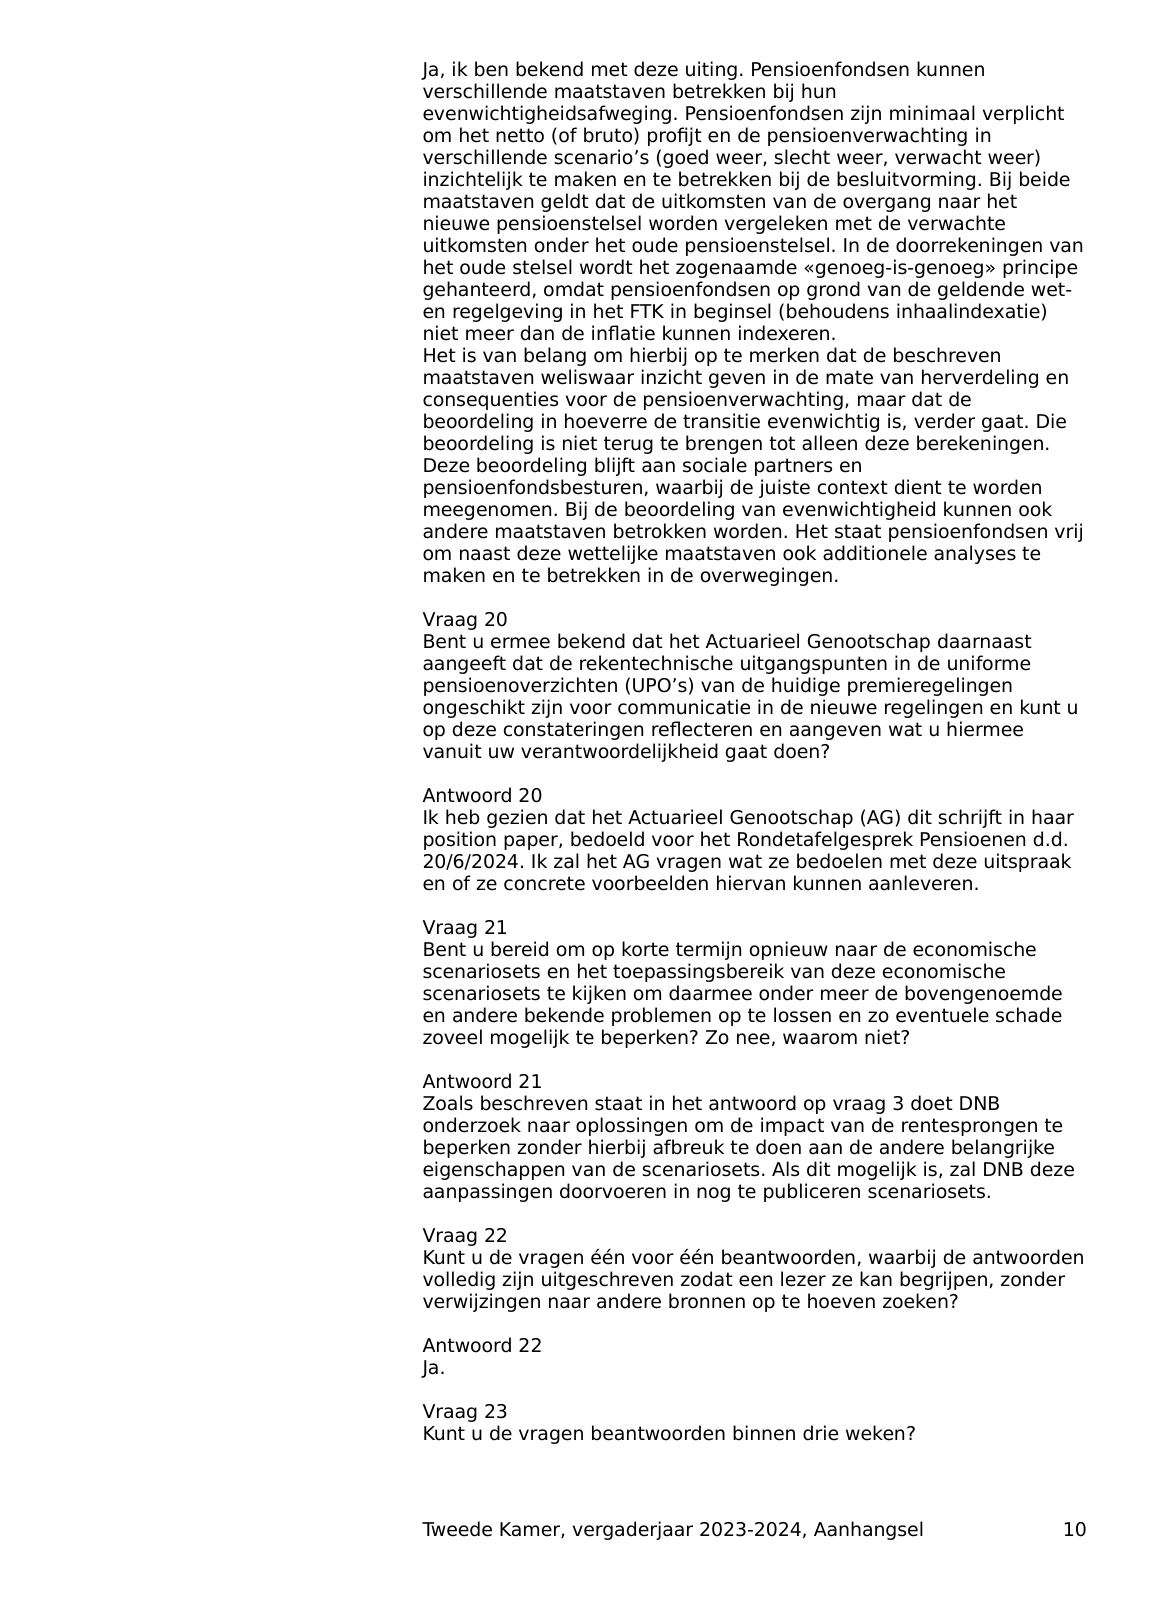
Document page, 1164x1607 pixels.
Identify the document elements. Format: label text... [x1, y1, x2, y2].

text Ja, ik ben bekend met deze uiting. Pensioenfondsen kunnen verschillende maatstaven betrekken bij hun evenwichtigheidsafweging. Pensioenfondsen zijn minimaal verplicht om het netto (of bruto) profijt en de pensioenverwachting in verschillende scenario’s (goed weer, slecht weer, verwacht weer) inzichtelijk te maken en te betrekken bij de besluitvorming. Bij beide maatstaven geldt dat de uitkomsten van de overgang naar het nieuwe pensioenstelsel worden vergeleken met de verwachte uitkomsten onder het oude pensioenstelsel. In de doorrekeningen van het oude stelsel wordt het zogenaamde «genoeg-is-genoeg» principe gehanteerd, omdat pensioenfondsen op grond van de geldende wet- en regelgeving in het FTK in beginsel (behoudens inhaalindexatie) niet meer dan de inflatie kunnen indexeren. [422, 59, 1087, 345]
text Kunt u de vragen beantwoorden binnen drie weken? [422, 1423, 1087, 1445]
text Vraag 22 [422, 1225, 1087, 1247]
text Ja. [422, 1357, 1087, 1379]
text Antwoord 21 [422, 1071, 1087, 1093]
text Antwoord 22 [422, 1335, 1087, 1357]
text Vraag 20 [422, 609, 1087, 631]
text Antwoord 20 [422, 785, 1087, 807]
text Het is van belang om hierbij op te merken dat de beschreven maatstaven weliswaar inzicht geven in de mate van herverdeling en consequenties voor de pensioenverwachting, maar dat de beoordeling in hoeverre de transitie evenwichtig is, verder gaat. Die beoordeling is niet terug te brengen tot alleen deze berekeningen. Deze beoordeling blijft aan sociale partners en pensioenfondsbesturen, waarbij de juiste context dient te worden meegenomen. Bij de beoordeling van evenwichtigheid kunnen ook andere maatstaven betrokken worden. Het staat pensioenfondsen vrij om naast deze wettelijke maatstaven ook additionele analyses te maken en te betrekken in de overwegingen. [422, 345, 1087, 587]
text Vraag 21 [422, 917, 1087, 939]
text Bent u ermee bekend dat het Actuarieel Genootschap daarnaast aangeeft dat de rekentechnische uitgangspunten in de uniforme pensioenoverzichten (UPO’s) van de huidige premieregelingen ongeschikt zijn voor communicatie in de nieuwe regelingen en kunt u op deze constateringen reflecteren en aangeven wat u hiermee vanuit uw verantwoordelijkheid gaat doen? [422, 631, 1087, 763]
text Ik heb gezien dat het Actuarieel Genootschap (AG) dit schrijft in haar position paper, bedoeld voor het Rondetafelgesprek Pensioenen d.d. 20/6/2024. Ik zal het AG vragen wat ze bedoelen met deze uitspraak en of ze concrete voorbeelden hiervan kunnen aanleveren. [422, 807, 1087, 895]
text Vraag 23 [422, 1401, 1087, 1423]
text Zoals beschreven staat in het antwoord op vraag 3 doet DNB onderzoek naar oplossingen om de impact van de rentesprongen te beperken zonder hierbij afbreuk te doen aan de andere belangrijke eigenschappen van de scenariosets. Als dit mogelijk is, zal DNB deze aanpassingen doorvoeren in nog te publiceren scenariosets. [422, 1093, 1087, 1203]
text Kunt u de vragen één voor één beantwoorden, waarbij de antwoorden volledig zijn uitgeschreven zodat een lezer ze kan begrijpen, zonder verwijzingen naar andere bronnen op te hoeven zoeken? [422, 1247, 1087, 1313]
text Bent u bereid om op korte termijn opnieuw naar de economische scenariosets en het toepassingsbereik van deze economische scenariosets te kijken om daarmee onder meer de bovengenoemde en andere bekende problemen op te lossen en zo eventuele schade zoveel mogelijk te beperken? Zo nee, waarom niet? [422, 939, 1087, 1049]
